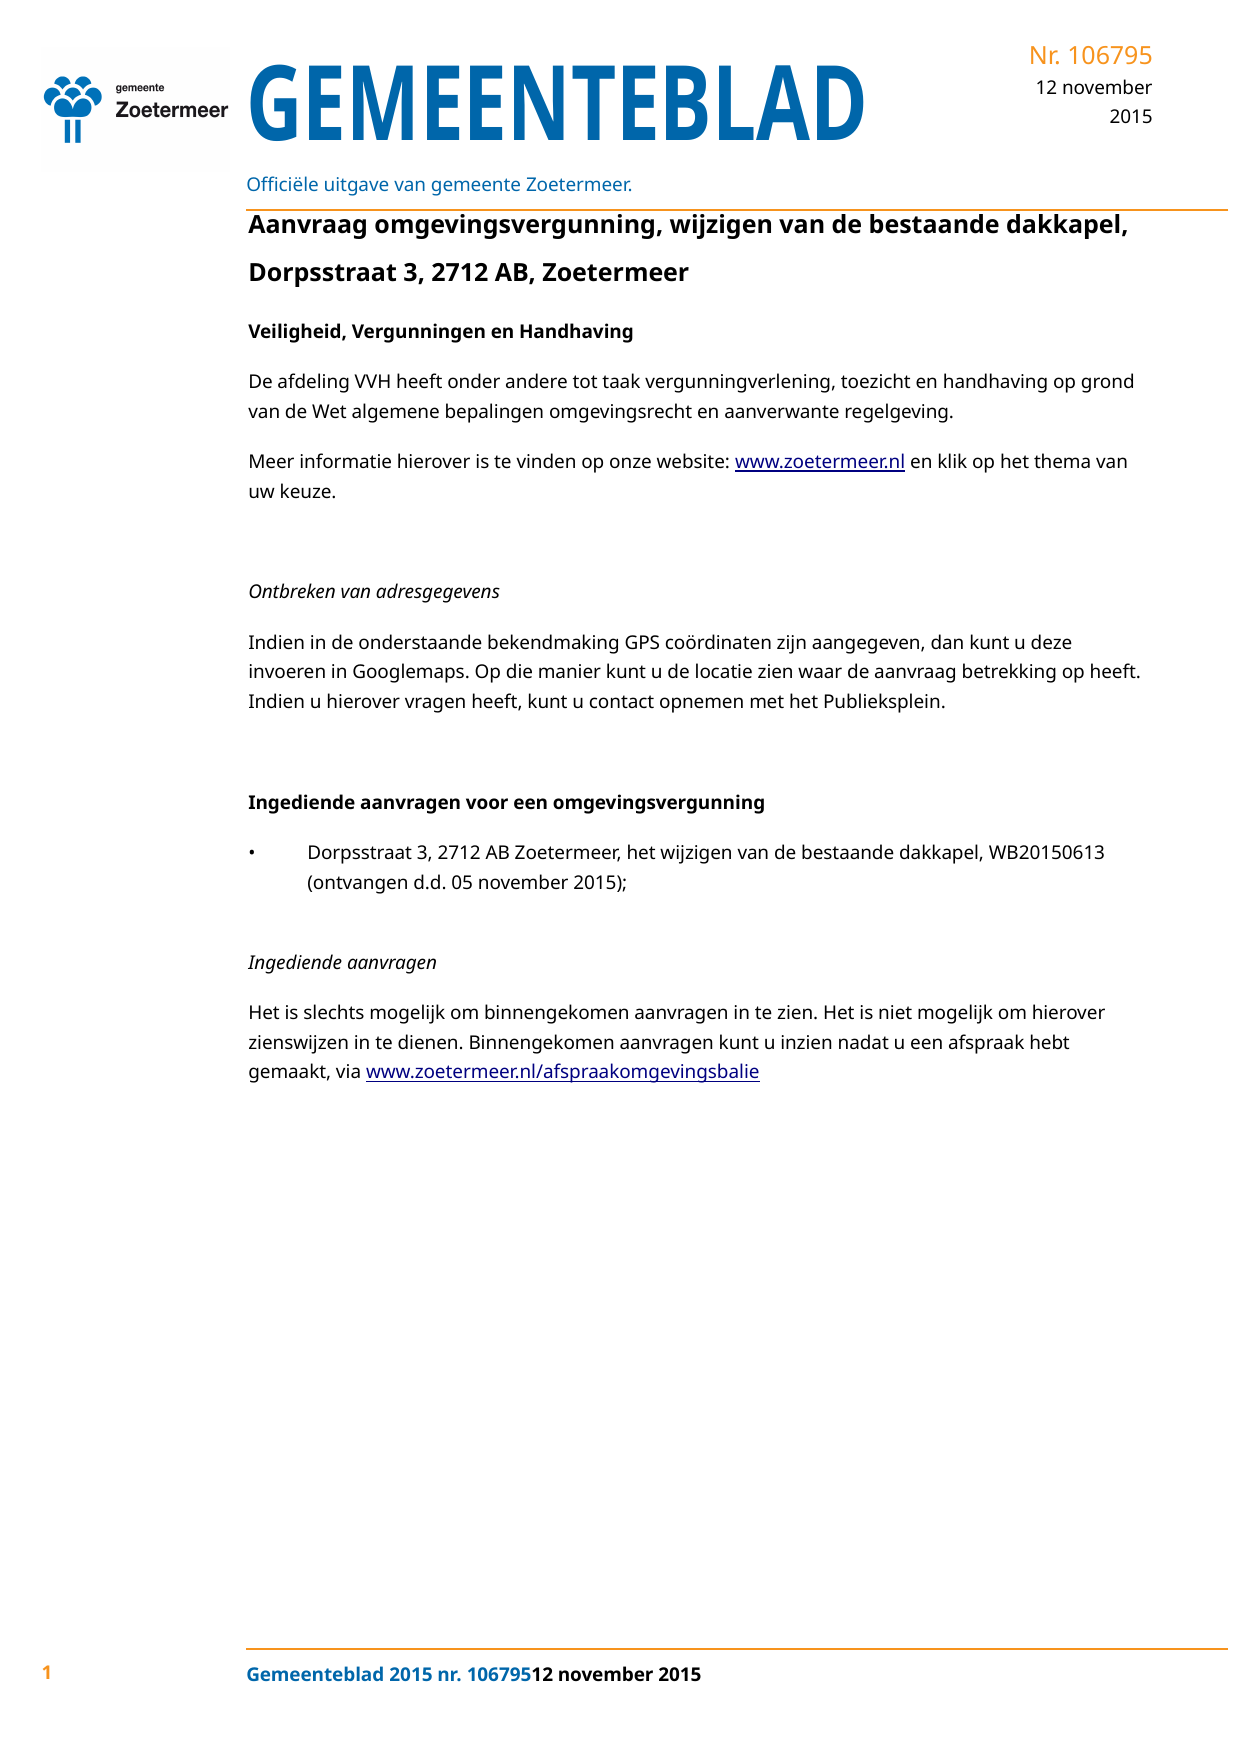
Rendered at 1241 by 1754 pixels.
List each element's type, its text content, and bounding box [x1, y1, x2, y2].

text Ontbreken van adresgegevens [248, 579, 1152, 604]
text Indien in de onderstaande bekendmaking GPS coördinaten zijn aangegeven, dan kunt u deze invoeren in Googlemaps. Op die manier kunt u de locatie zien waar de aanvraag betrekking op heeft. Indien u hierover vragen heeft, kunt u contact opnemen met het Publieksplein. [248, 629, 1152, 714]
list Dorpsstraat 3, 2712 AB Zoetermeer, het wijzigen van de bestaande dakkapel, WB20150613 (ontvangen d.d. 05 november 2015); [248, 839, 1152, 895]
text Veiligheid, Vergunningen en Handhaving [248, 318, 1152, 344]
text Ingediende aanvragen voor een omgevingsvergunning [248, 789, 1152, 815]
text Aanvraag omgevingsvergunning, wijzigen van de bestaande dakkapel, Dorpsstraat 3, 2712 AB, Zoetermeer [248, 211, 1152, 288]
picture [41, 47, 231, 172]
text De afdeling VVH heeft onder andere tot taak vergunningverlening, toezicht en handhaving op grond van de Wet algemene bepalingen omgevingsrecht en aanverwante regelgeving. [248, 368, 1152, 424]
text Ingediende aanvragen [248, 949, 1152, 975]
text Het is slechts mogelijk om binnengekomen aanvragen in te zien. Het is niet mogelijk om hierover zienswijzen in te dienen. Binnengekomen aanvragen kunt u inzien nadat u een afspraak hebt gemaakt, via www.zoetermeer.nl/afspraakomgevingsbalie [248, 999, 1152, 1084]
text Meer informatie hierover is te vinden op onze website: www.zoetermeer.nl en klik op het thema van uw keuze. [248, 448, 1152, 504]
